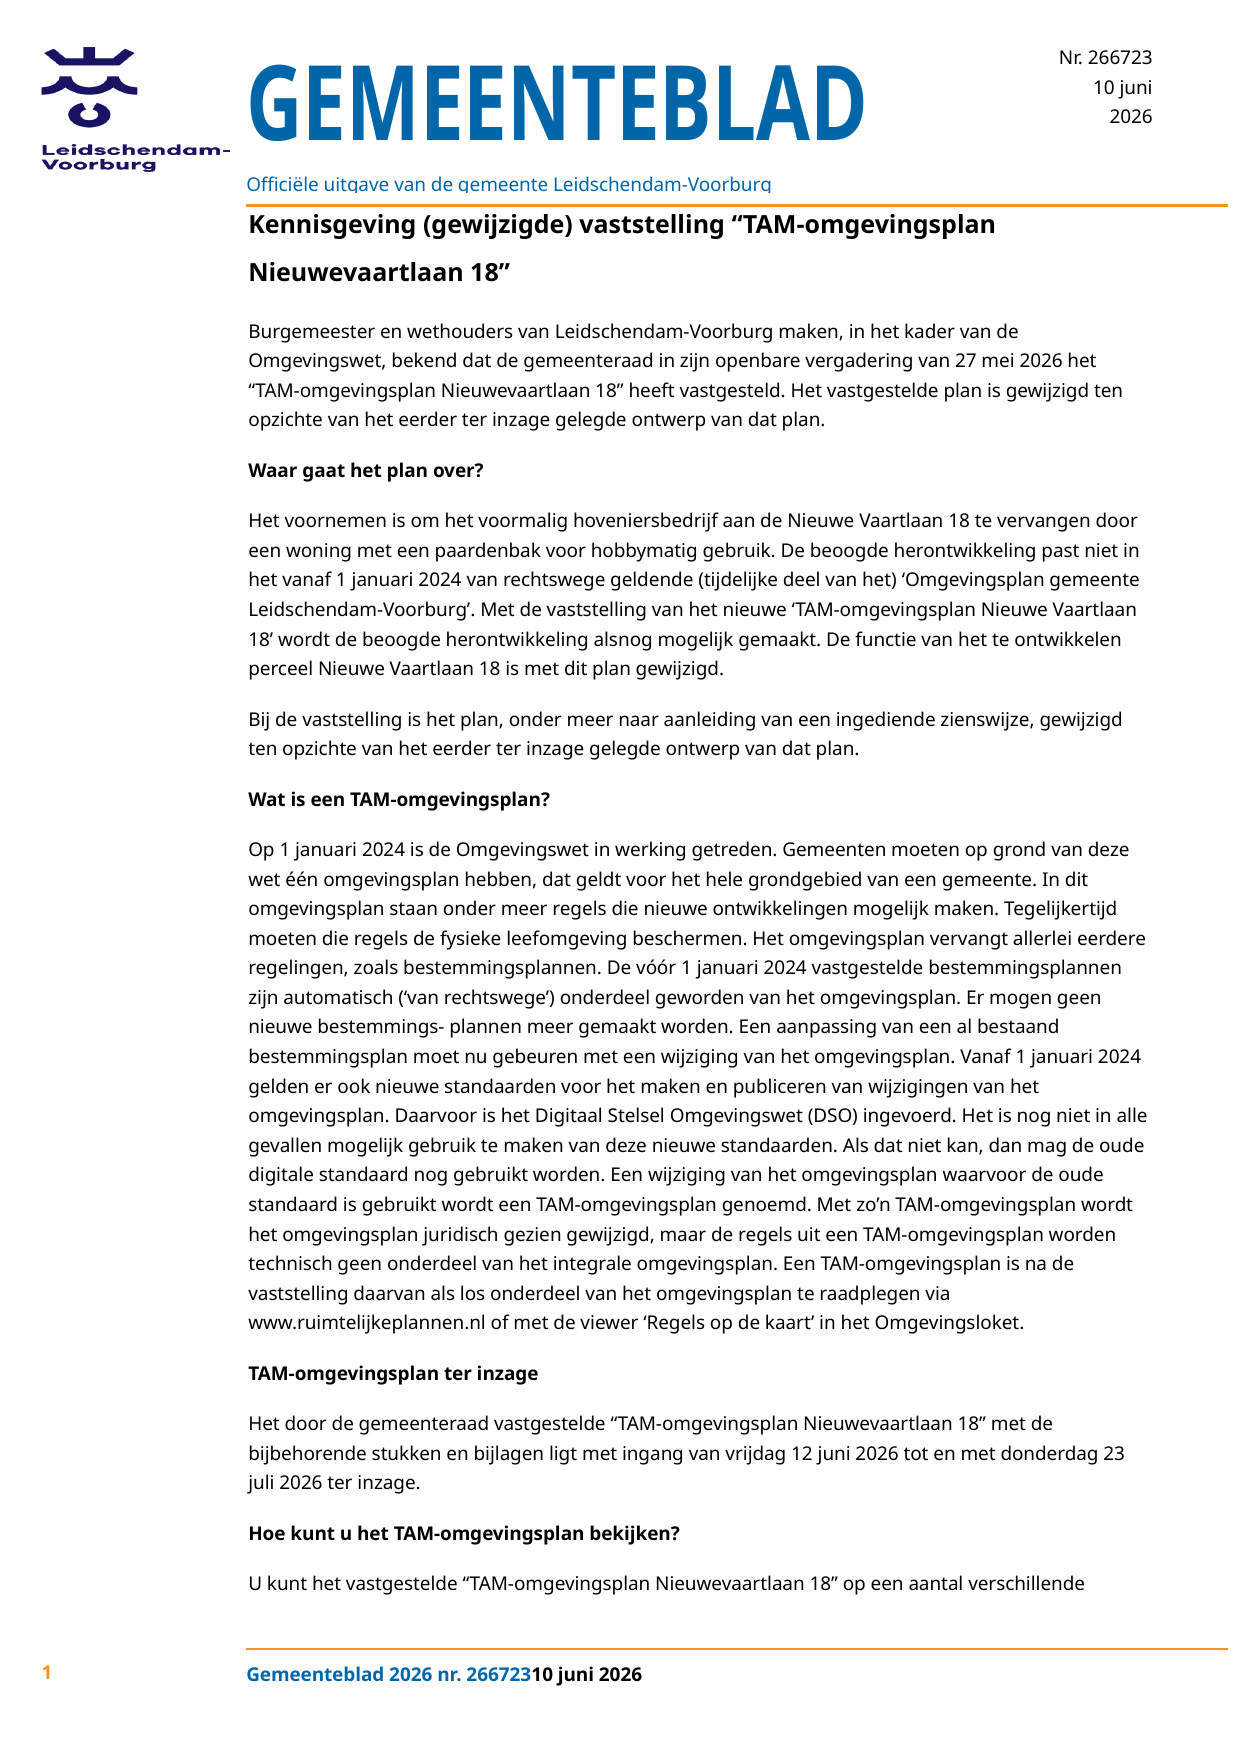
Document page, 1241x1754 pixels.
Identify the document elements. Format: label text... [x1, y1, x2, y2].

text Kennisgeving (gewijzigde) vaststelling “TAM-omgevingsplan Nieuwevaartlaan 18” [248, 207, 1152, 288]
text TAM-omgevingsplan ter inzage [248, 1360, 1152, 1386]
text Het voornemen is om het voormalig hoveniersbedrijf aan de Nieuwe Vaartlaan 18 te vervangen door een woning met een paardenbak voor hobbymatig gebruik. De beoogde herontwikkeling past niet in het vanaf 1 januari 2024 van rechtswege geldende (tijdelijke deel van het) ‘Omgevingsplan gemeente Leidschendam-Voorburg’. Met de vaststelling van het nieuwe ‘TAM-omgevingsplan Nieuwe Vaartlaan 18’ wordt de beoogde herontwikkeling alsnog mogelijk gemaakt. De functie van het te ontwikkelen perceel Nieuwe Vaartlaan 18 is met dit plan gewijzigd. [248, 507, 1152, 681]
picture [41, 47, 231, 172]
text Op 1 januari 2024 is de Omgevingswet in werking getreden. Gemeenten moeten op grond van deze wet één omgevingsplan hebben, dat geldt voor het hele grondgebied van een gemeente. In dit omgevingsplan staan onder meer regels die nieuwe ontwikkelingen mogelijk maken. Tegelijkertijd moeten die regels de fysieke leefomgeving beschermen. Het omgevingsplan vervangt allerlei eerdere regelingen, zoals bestemmingsplannen. De vóór 1 januari 2024 vastgestelde bestemmingsplannen zijn automatisch (‘van rechtswege’) onderdeel geworden van het omgevingsplan. Er mogen geen nieuwe bestemmings- plannen meer gemaakt worden. Een aanpassing van een al bestaand bestemmingsplan moet nu gebeuren met een wijziging van het omgevingsplan. Vanaf 1 januari 2024 gelden er ook nieuwe standaarden voor het maken en publiceren van wijzigingen van het omgevingsplan. Daarvoor is het Digitaal Stelsel Omgevingswet (DSO) ingevoerd. Het is nog niet in alle gevallen mogelijk gebruik te maken van deze nieuwe standaarden. Als dat niet kan, dan mag de oude digitale standaard nog gebruikt worden. Een wijziging van het omgevingsplan waarvoor de oude standaard is gebruikt wordt een TAM-omgevingsplan genoemd. Met zo’n TAM-omgevingsplan wordt het omgevingsplan juridisch gezien gewijzigd, maar de regels uit een TAM-omgevingsplan worden technisch geen onderdeel van het integrale omgevingsplan. Een TAM-omgevingsplan is na de vaststelling daarvan als los onderdeel van het omgevingsplan te raadplegen via www.ruimtelijkeplannen.nl of met de viewer ‘Regels op de kaart’ in het Omgevingsloket. [248, 836, 1152, 1335]
text U kunt het vastgestelde “TAM-omgevingsplan Nieuwevaartlaan 18” op een aantal verschillende [248, 1570, 1152, 1596]
text Burgemeester en wethouders van Leidschendam-Voorburg maken, in het kader van de Omgevingswet, bekend dat de gemeenteraad in zijn openbare vergadering van 27 mei 2026 het “TAM-omgevingsplan Nieuwevaartlaan 18” heeft vastgesteld. Het vastgestelde plan is gewijzigd ten opzichte van het eerder ter inzage gelegde ontwerp van dat plan. [248, 318, 1152, 432]
text Waar gaat het plan over? [248, 457, 1152, 483]
text Het door de gemeenteraad vastgestelde “TAM-omgevingsplan Nieuwevaartlaan 18” met de bijbehorende stukken en bijlagen ligt met ingang van vrijdag 12 juni 2026 tot en met donderdag 23 juli 2026 ter inzage. [248, 1410, 1152, 1495]
text Hoe kunt u het TAM-omgevingsplan bekijken? [248, 1520, 1152, 1546]
text Wat is een TAM-omgevingsplan? [248, 786, 1152, 812]
text Bij de vaststelling is het plan, onder meer naar aanleiding van een ingediende zienswijze, gewijzigd ten opzichte van het eerder ter inzage gelegde ontwerp van dat plan. [248, 706, 1152, 761]
